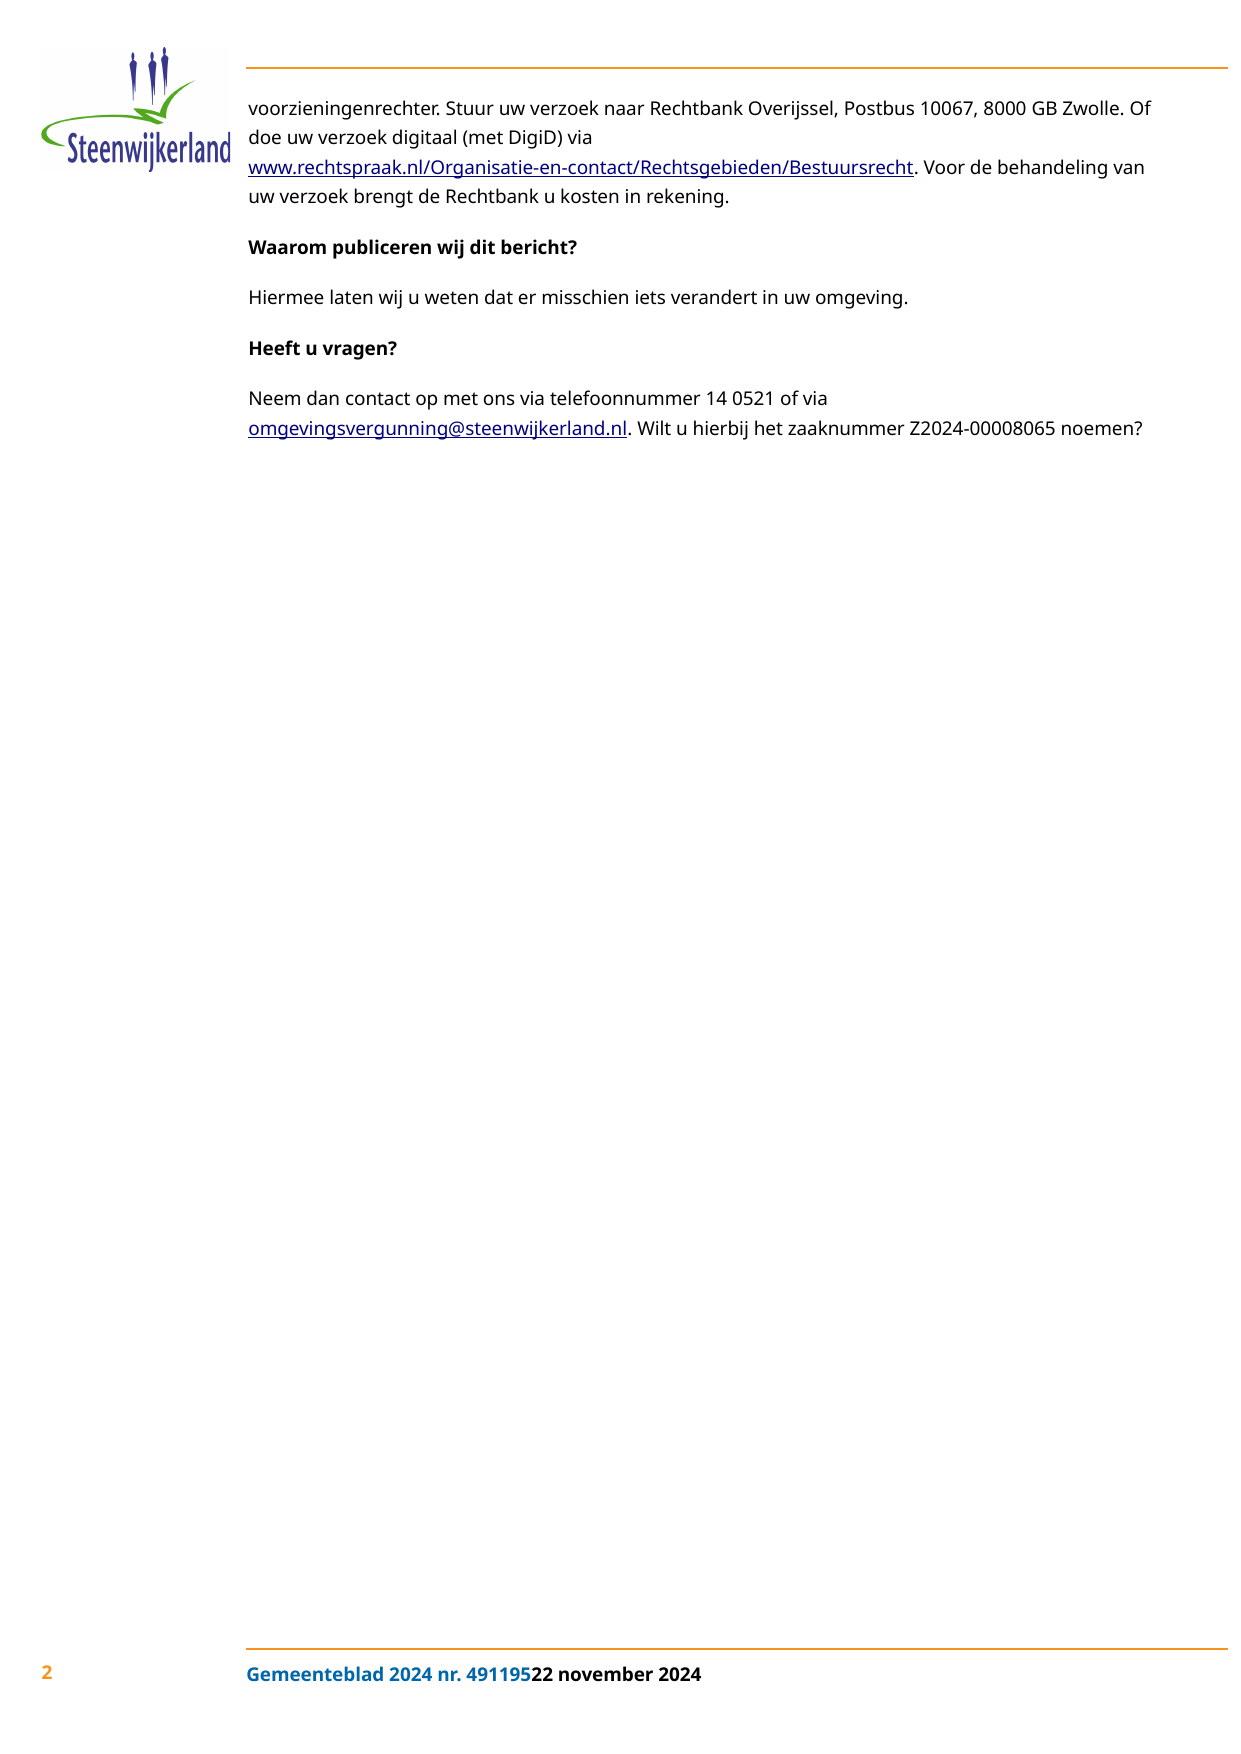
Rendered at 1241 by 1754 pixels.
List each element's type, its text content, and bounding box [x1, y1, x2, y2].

picture [41, 47, 231, 172]
text Heeft u vragen? [248, 335, 1152, 361]
text Neem dan contact op met ons via telefoonnummer 14 0521 of via omgevingsvergunning@steenwijkerland.nl. Wilt u hierbij het zaaknummer Z2024-00008065 noemen? [248, 385, 1152, 441]
text voorzieningenrechter. Stuur uw verzoek naar Rechtbank Overijssel, Postbus 10067, 8000 GB Zwolle. Of doe uw verzoek digitaal (met DigiD) via www.rechtspraak.nl/Organisatie-en-contact/Rechtsgebieden/Bestuursrecht. Voor de behandeling van uw verzoek brengt de Rechtbank u kosten in rekening. [248, 95, 1152, 209]
text Waarom publiceren wij dit bericht? [248, 234, 1152, 260]
text Hiermee laten wij u weten dat er misschien iets verandert in uw omgeving. [248, 284, 1152, 310]
